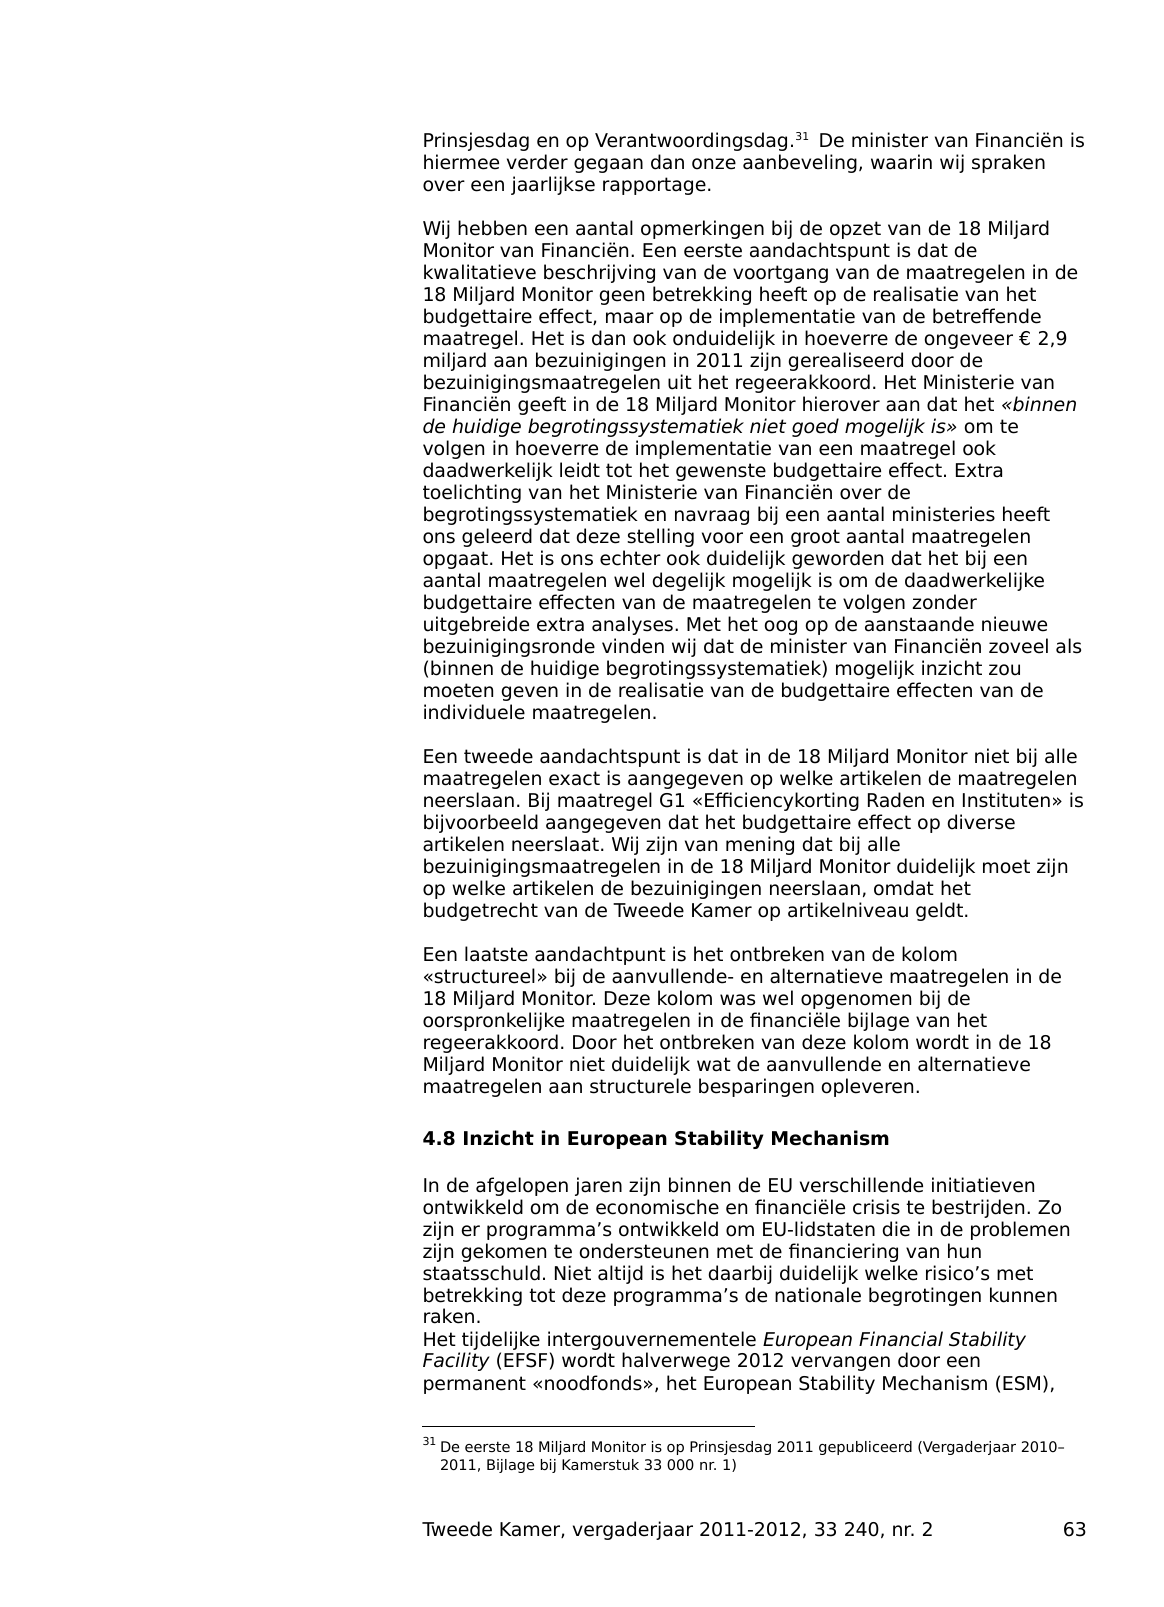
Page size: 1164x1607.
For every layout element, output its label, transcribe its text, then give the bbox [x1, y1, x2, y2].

text Een laatste aandachtpunt is het ontbreken van de kolom «structureel» bij de aanvullende- en alternatieve maatregelen in de 18 Miljard Monitor. Deze kolom was wel opgenomen bij de oorspronkelijke maatregelen in de financiële bijlage van het regeerakkoord. Door het ontbreken van deze kolom wordt in de 18 Miljard Monitor niet duidelijk wat de aanvullende en alternatieve maatregelen aan structurele besparingen opleveren. [422, 944, 1087, 1098]
text Een tweede aandachtspunt is dat in de 18 Miljard Monitor niet bij alle maatregelen exact is aangegeven op welke artikelen de maatregelen neerslaan. Bij maatregel G1 «Efficiencykorting Raden en Instituten» is bijvoorbeeld aangegeven dat het budgettaire effect op diverse artikelen neerslaat. Wij zijn van mening dat bij alle bezuinigingsmaatregelen in de 18 Miljard Monitor duidelijk moet zijn op welke artikelen de bezuinigingen neerslaan, omdat het budgetrecht van de Tweede Kamer op artikelniveau geldt. [422, 746, 1087, 922]
subtitle 4.8 Inzicht in European Stability Mechanism [422, 1128, 1087, 1149]
text Prinsjesdag en op Verantwoordingsdag. De minister van Financiën is hiermee verder gegaan dan onze aanbeveling, waarin wij spraken over een jaarlijkse rapportage. [422, 130, 1087, 196]
text In de afgelopen jaren zijn binnen de EU verschillende initiatieven ontwikkeld om de economische en financiële crisis te bestrijden. Zo zijn er programma’s ontwikkeld om EU-lidstaten die in de problemen zijn gekomen te ondersteunen met de financiering van hun staatsschuld. Niet altijd is het daarbij duidelijk welke risico’s met betrekking tot deze programma’s de nationale begrotingen kunnen raken. [422, 1174, 1087, 1328]
text De eerste 18 Miljard Monitor is op Prinsjesdag 2011 gepubliceerd (Vergaderjaar 2010–2011, Bijlage bij Kamerstuk 33 000 nr. 1) [422, 1435, 1087, 1474]
text Wij hebben een aantal opmerkingen bij de opzet van de 18 Miljard Monitor van Financiën. Een eerste aandachtspunt is dat de kwalitatieve beschrijving van de voortgang van de maatregelen in de 18 Miljard Monitor geen betrekking heeft op de realisatie van het budgettaire effect, maar op de implementatie van de betreffende maatregel. Het is dan ook onduidelijk in hoeverre de ongeveer € 2,9 miljard aan bezuinigingen in 2011 zijn gerealiseerd door de bezuinigingsmaatregelen uit het regeerakkoord. Het Ministerie van Financiën geeft in de 18 Miljard Monitor hierover aan dat het «binnen de huidige begrotingssystematiek niet goed mogelijk is» om te volgen in hoeverre de implementatie van een maatregel ook daadwerkelijk leidt tot het gewenste budgettaire effect. Extra toelichting van het Ministerie van Financiën over de begrotingssystematiek en navraag bij een aantal ministeries heeft ons geleerd dat deze stelling voor een groot aantal maatregelen opgaat. Het is ons echter ook duidelijk geworden dat het bij een aantal maatregelen wel degelijk mogelijk is om de daadwerkelijke budgettaire effecten van de maatregelen te volgen zonder uitgebreide extra analyses. Met het oog op de aanstaande nieuwe bezuinigingsronde vinden wij dat de minister van Financiën zoveel als (binnen de huidige begrotingssystematiek) mogelijk inzicht zou moeten geven in de realisatie van de budgettaire effecten van de individuele maatregelen. [422, 218, 1087, 723]
text Het tijdelijke intergouvernementele European Financial Stability Facility (EFSF) wordt halverwege 2012 vervangen door een permanent «noodfonds», het European Stability Mechanism (ESM), [422, 1328, 1087, 1394]
